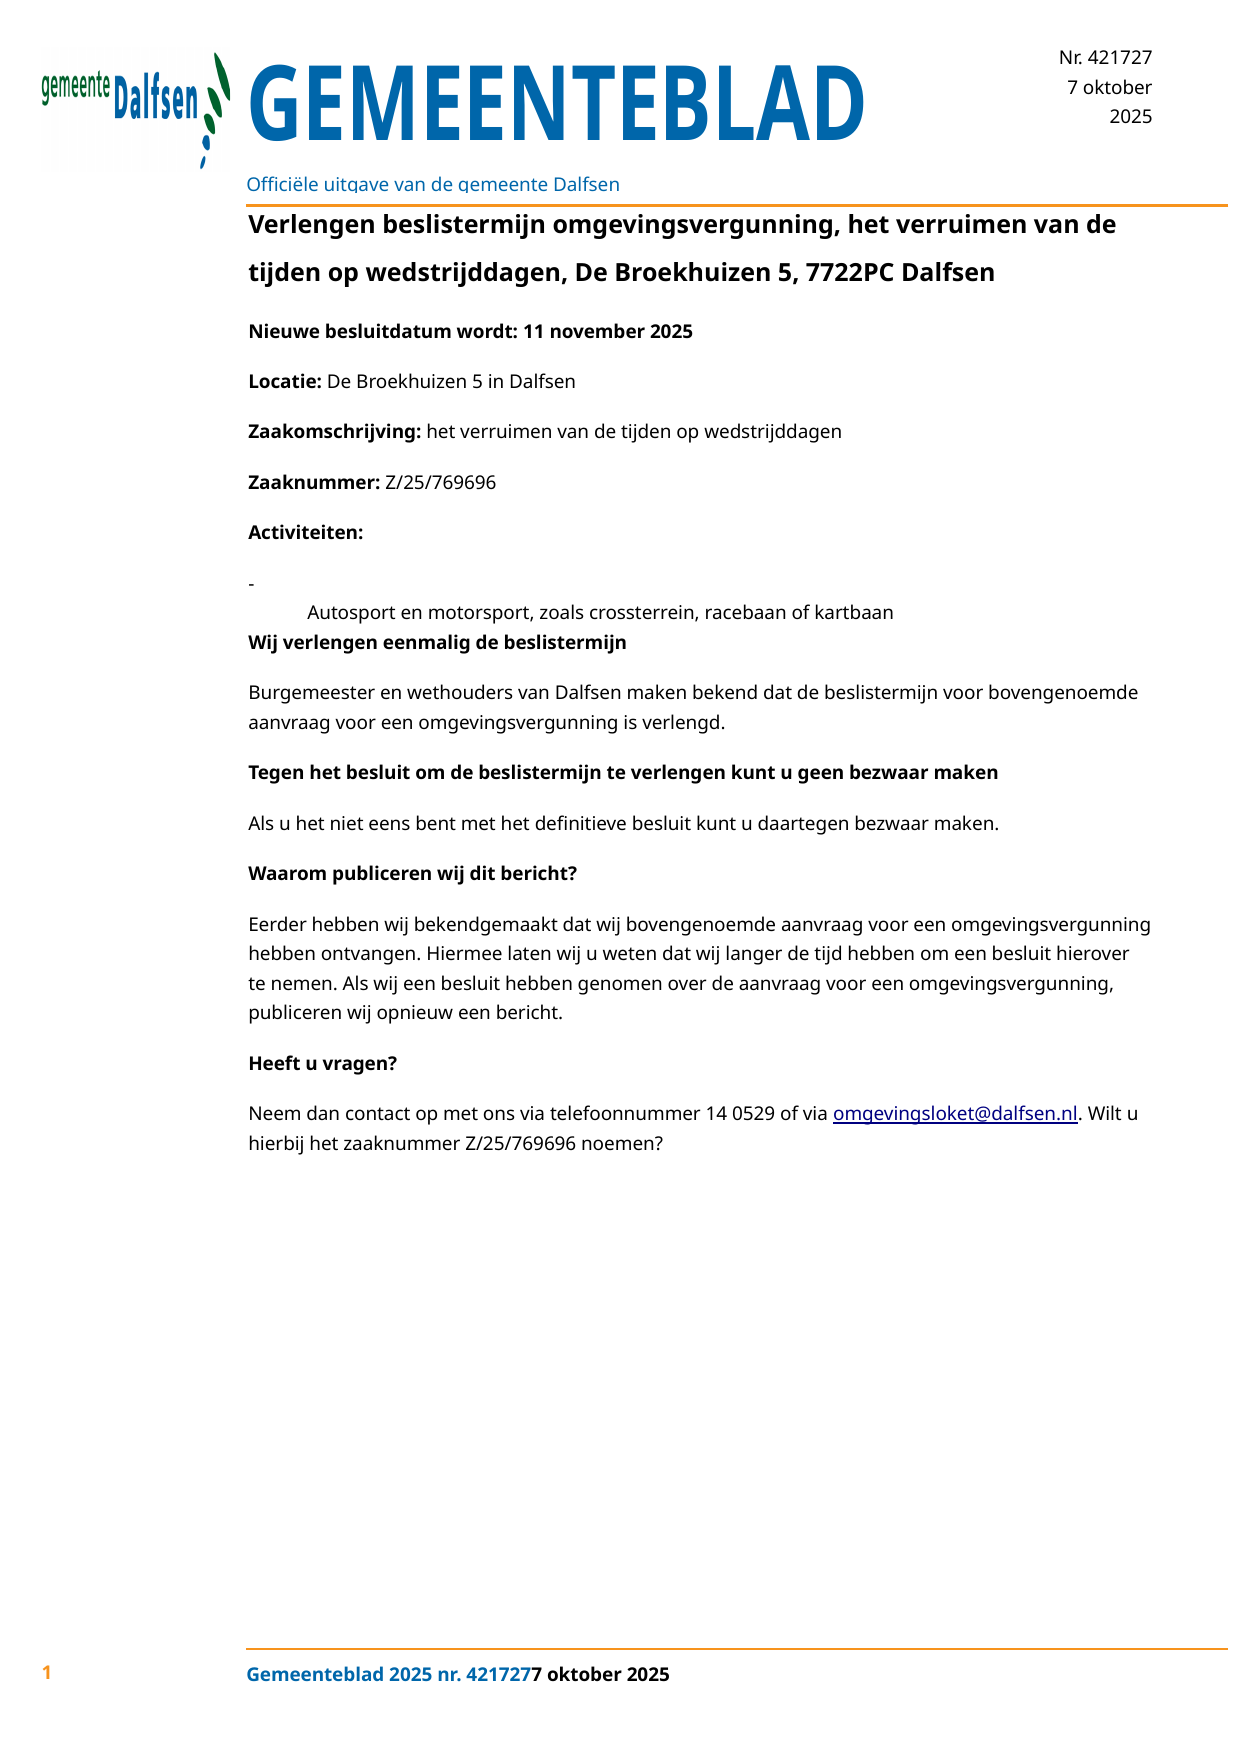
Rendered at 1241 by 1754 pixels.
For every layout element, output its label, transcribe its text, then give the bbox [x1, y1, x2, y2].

text Burgemeester en wethouders van Dalfsen maken bekend dat de beslistermijn voor bovengenoemde aanvraag voor een omgevingsvergunning is verlengd. [248, 679, 1152, 735]
text Activiteiten: [248, 519, 1152, 545]
text Eerder hebben wij bekendgemaakt dat wij bovengenoemde aanvraag voor een omgevingsvergunning hebben ontvangen. Hiermee laten wij u weten dat wij langer de tijd hebben om een besluit hierover te nemen. Als wij een besluit hebben genomen over de aanvraag voor een omgevingsvergunning, publiceren wij opnieuw een bericht. [248, 911, 1152, 1025]
text Waarom publiceren wij dit bericht? [248, 860, 1152, 886]
text Wij verlengen eenmalig de beslistermijn [248, 629, 1152, 655]
text Zaakomschrijving: het verruimen van de tijden op wedstrijddagen [248, 419, 1152, 444]
text Als u het niet eens bent met het definitieve besluit kunt u daartegen bezwaar maken. [248, 810, 1152, 836]
text Zaaknummer: Z/25/769696 [248, 469, 1152, 495]
picture [41, 47, 231, 172]
text Verlengen beslistermijn omgevingsvergunning, het verruimen van de tijden op wedstrijddagen, De Broekhuizen 5, 7722PC Dalfsen [248, 207, 1152, 288]
text Neem dan contact op met ons via telefoonnummer 14 0529 of via omgevingsloket@dalfsen.nl. Wilt u hierbij het zaaknummer Z/25/769696 noemen? [248, 1100, 1152, 1156]
text Nieuwe besluitdatum wordt: 11 november 2025 [248, 318, 1152, 344]
text Tegen het besluit om de beslistermijn te verlengen kunt u geen bezwaar maken [248, 759, 1152, 785]
list Autosport en motorsport, zoals crossterrein, racebaan of kartbaan [248, 599, 1152, 625]
text Locatie: De Broekhuizen 5 in Dalfsen [248, 368, 1152, 394]
text Heeft u vragen? [248, 1050, 1152, 1076]
